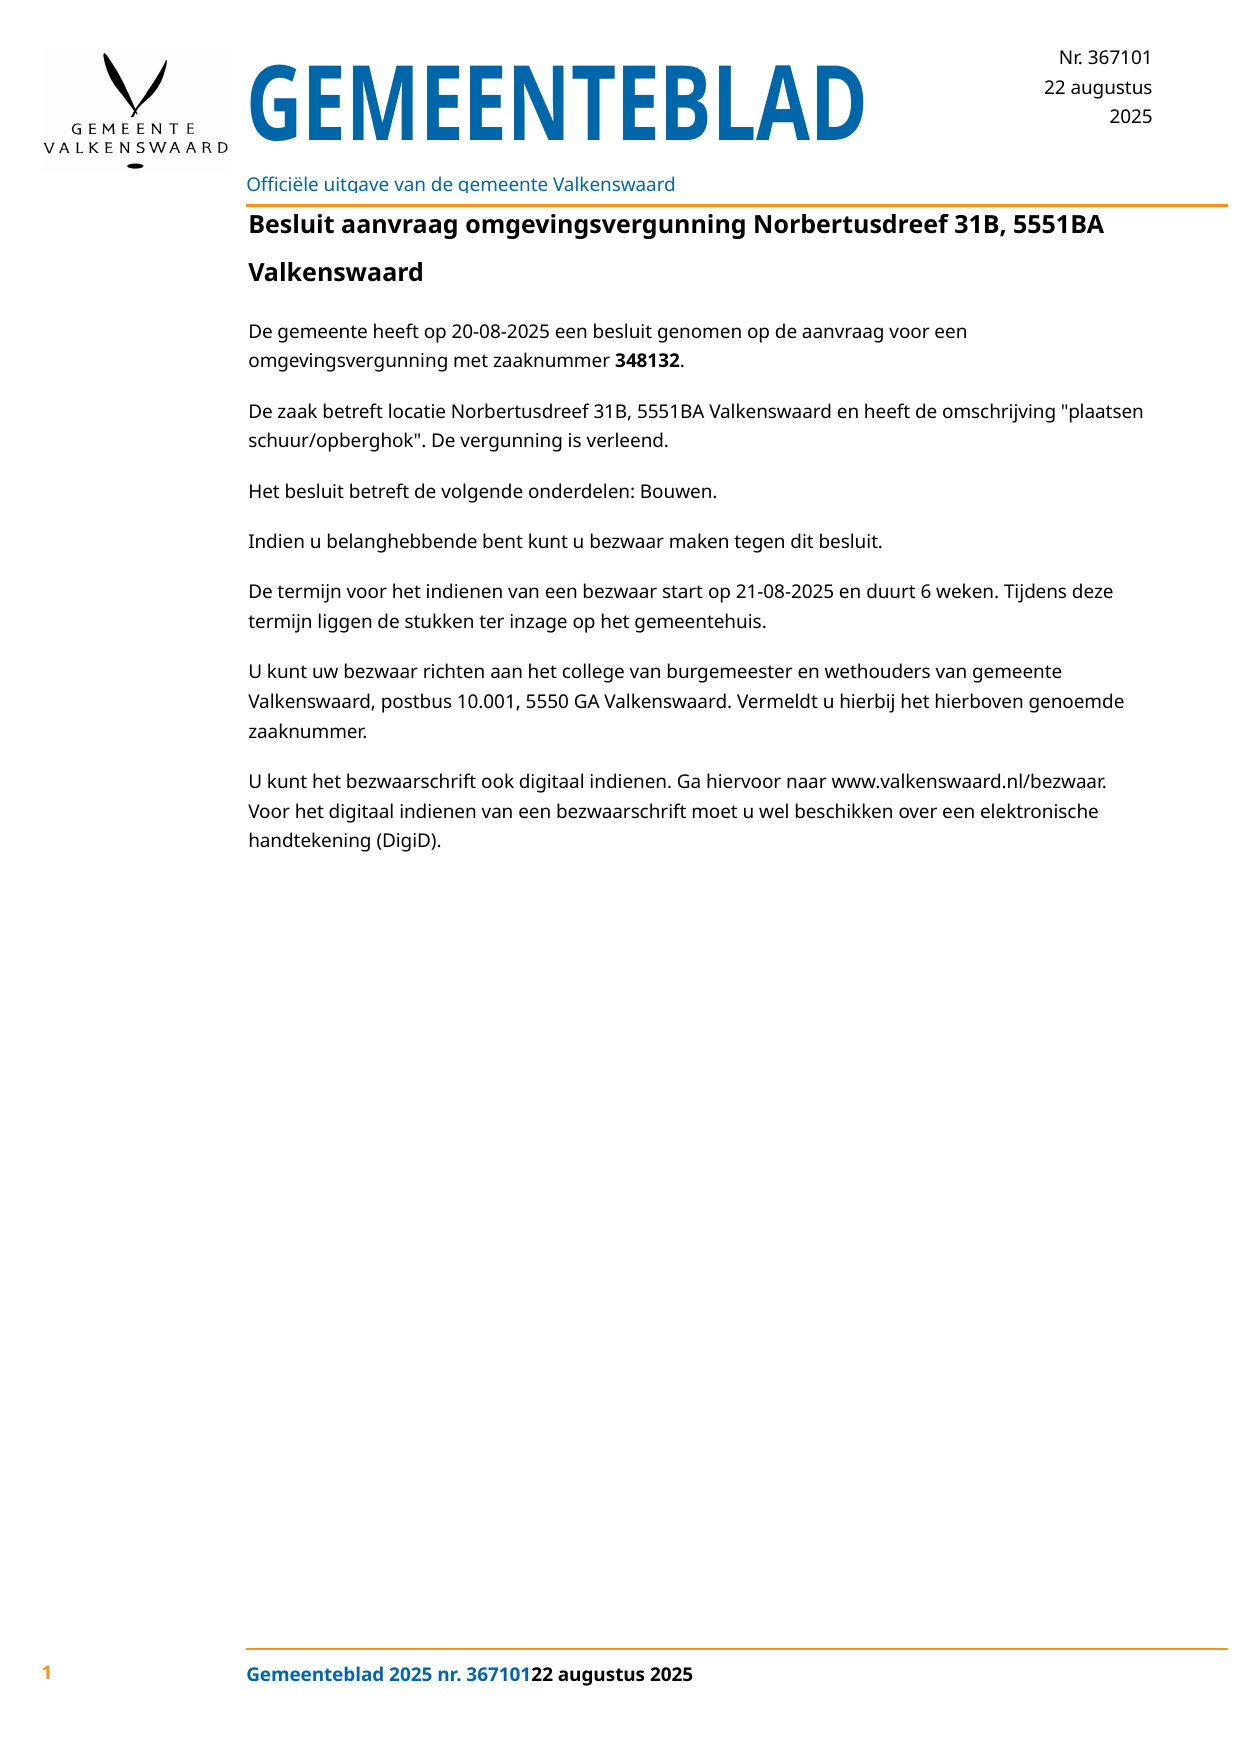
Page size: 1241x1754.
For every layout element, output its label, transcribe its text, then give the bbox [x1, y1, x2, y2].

text De termijn voor het indienen van een bezwaar start op 21-08-2025 en duurt 6 weken. Tijdens deze termijn liggen de stukken ter inzage op het gemeentehuis. [248, 579, 1152, 634]
text De gemeente heeft op 20-08-2025 een besluit genomen op de aanvraag voor een omgevingsvergunning met zaaknummer 348132. [248, 318, 1152, 373]
text Indien u belanghebbende bent kunt u bezwaar maken tegen dit besluit. [248, 528, 1152, 554]
picture [41, 47, 231, 172]
text Het besluit betreft de volgende onderdelen: Bouwen. [248, 478, 1152, 504]
text Besluit aanvraag omgevingsvergunning Norbertusdreef 31B, 5551BA Valkenswaard [248, 207, 1152, 288]
text De zaak betreft locatie Norbertusdreef 31B, 5551BA Valkenswaard en heeft de omschrijving "plaatsen schuur/opberghok". De vergunning is verleend. [248, 398, 1152, 453]
text U kunt het bezwaarschrift ook digitaal indienen. Ga hiervoor naar www.valkenswaard.nl/bezwaar. Voor het digitaal indienen van een bezwaarschrift moet u wel beschikken over een elektronische handtekening (DigiD). [248, 768, 1152, 853]
text U kunt uw bezwaar richten aan het college van burgemeester en wethouders van gemeente Valkenswaard, postbus 10.001, 5550 GA Valkenswaard. Vermeldt u hierbij het hierboven genoemde zaaknummer. [248, 659, 1152, 744]
